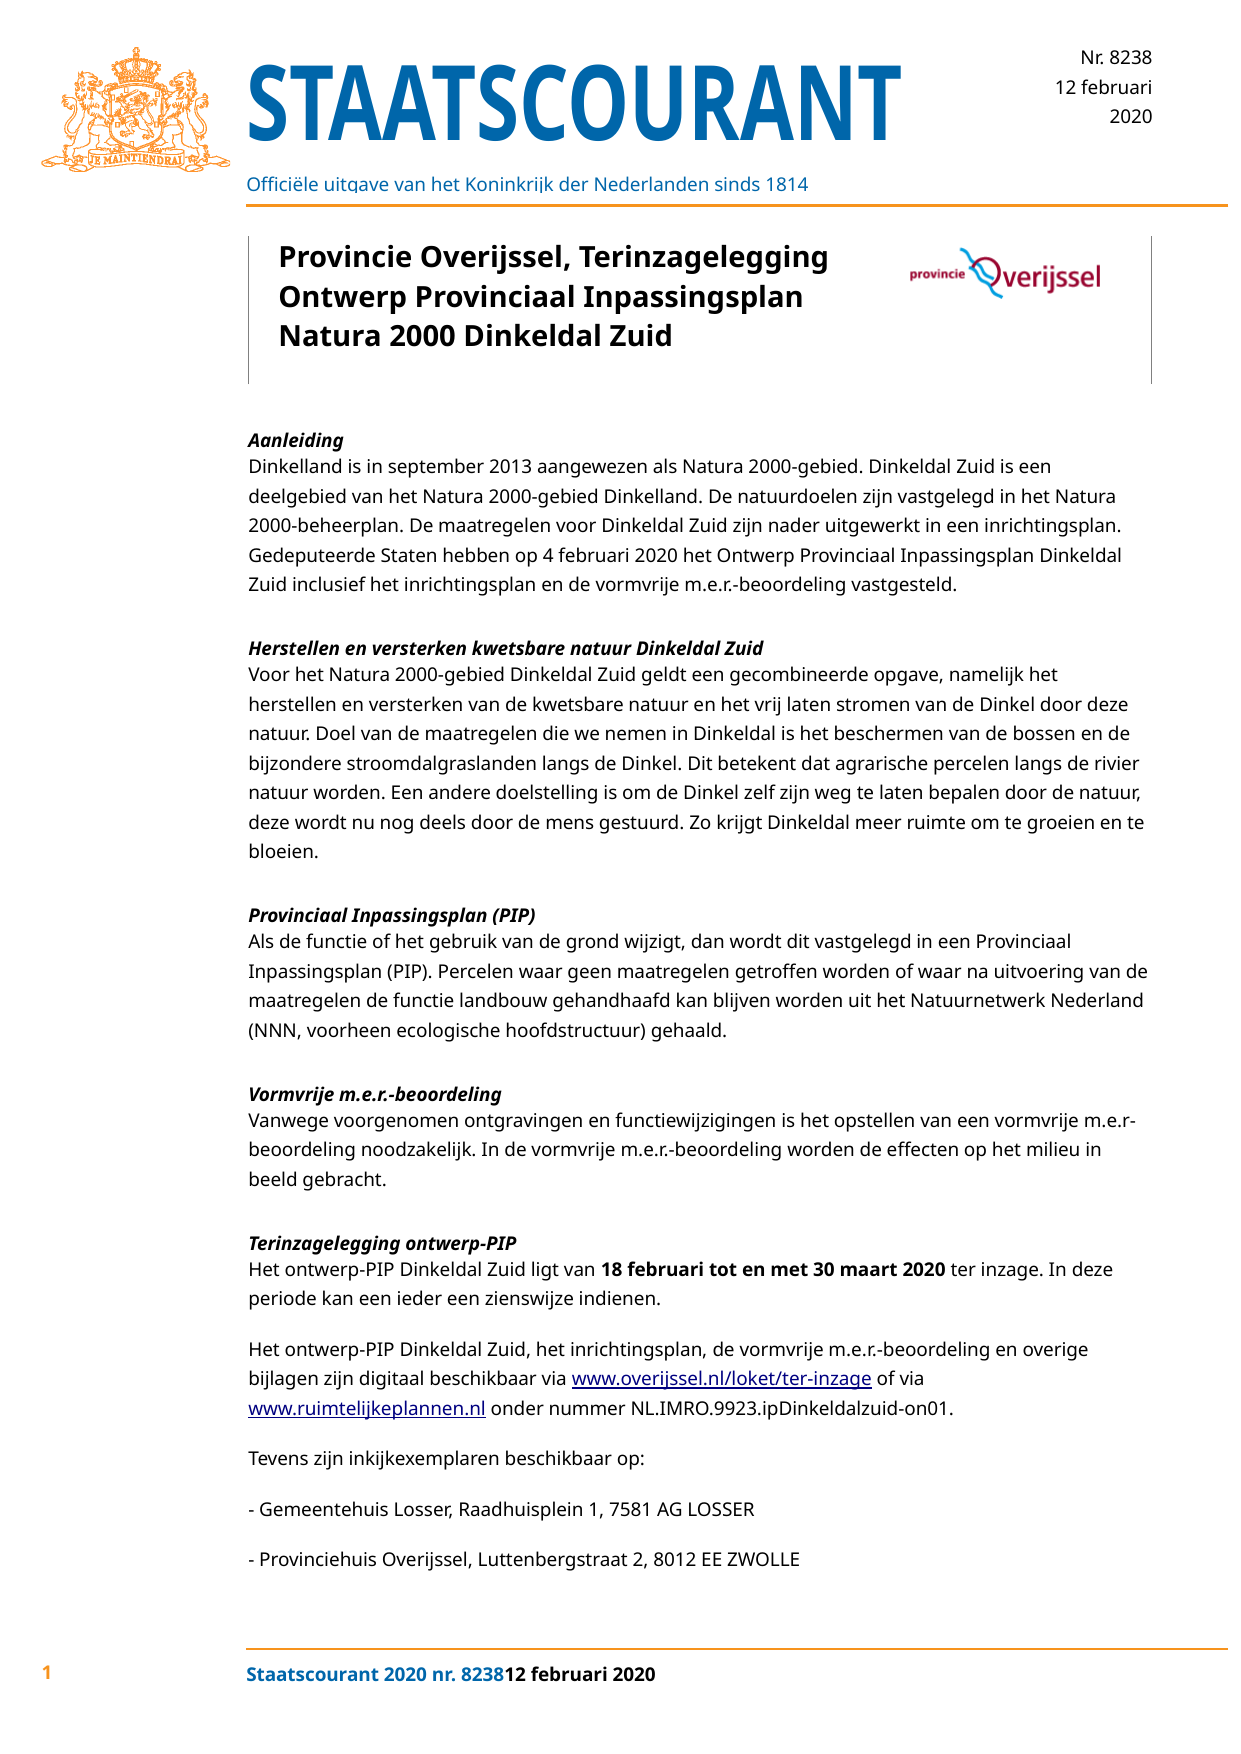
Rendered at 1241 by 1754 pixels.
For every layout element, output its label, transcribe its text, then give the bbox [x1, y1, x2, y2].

table_header [850, 236, 1151, 384]
text Dinkelland is in september 2013 aangewezen als Natura 2000-gebied. Dinkeldal Zuid is een deelgebied van het Natura 2000-gebied Dinkelland. De natuurdoelen zijn vastgelegd in het Natura 2000-beheerplan. De maatregelen voor Dinkeldal Zuid zijn nader uitgewerkt in een inrichtingsplan. Gedeputeerde Staten hebben op 4 februari 2020 het Ontwerp Provinciaal Inpassingsplan Dinkeldal Zuid inclusief het inrichtingsplan en de vormvrije m.e.r.-beoordeling vastgesteld. [248, 453, 1152, 597]
text Voor het Natura 2000-gebied Dinkeldal Zuid geldt een gecombineerde opgave, namelijk het herstellen en versterken van de kwetsbare natuur en het vrij laten stromen van de Dinkel door deze natuur. Doel van de maatregelen die we nemen in Dinkeldal is het beschermen van de bossen en de bijzondere stroomdalgraslanden langs de Dinkel. Dit betekent dat agrarische percelen langs de rivier natuur worden. Een andere doelstelling is om de Dinkel zelf zijn weg te laten bepalen door de natuur, deze wordt nu nog deels door de mens gestuurd. Zo krijgt Dinkeldal meer ruimte om te groeien en te bloeien. [248, 661, 1152, 864]
text Het ontwerp-PIP Dinkeldal Zuid, het inrichtingsplan, de vormvrije m.e.r.-beoordeling en overige bijlagen zijn digitaal beschikbaar via www.overijssel.nl/loket/ter-inzage of via www.ruimtelijkeplannen.nl onder nummer NL.IMRO.9923.ipDinkeldalzuid-on01. [248, 1336, 1152, 1421]
text Terinzagelegging ontwerp-PIP [248, 1230, 1152, 1256]
text Als de functie of het gebruik van de grond wijzigt, dan wordt dit vastgelegd in een Provinciaal Inpassingsplan (PIP). Percelen waar geen maatregelen getroffen worden of waar na uitvoering van de maatregelen de functie landbouw gehandhaafd kan blijven worden uit het Natuurnetwerk Nederland (NNN, voorheen ecologische hoofdstructuur) gehaald. [248, 928, 1152, 1043]
text Het ontwerp-PIP Dinkeldal Zuid ligt van 18 februari tot en met 30 maart 2020 ter inzage. In deze periode kan een ieder een zienswijze indienen. [248, 1256, 1152, 1311]
text Aanleiding [248, 427, 1152, 453]
picture [882, 236, 1119, 314]
table_header Provincie Overijssel, Terinzagelegging Ontwerp Provinciaal Inpassingsplan Natura 2000 Dinkeldal Zuid [249, 236, 850, 384]
text Herstellen en versterken kwetsbare natuur Dinkeldal Zuid [248, 636, 1152, 661]
text Vanwege voorgenomen ontgravingen en functiewijzigingen is het opstellen van een vormvrije m.e.r-beoordeling noodzakelijk. In de vormvrije m.e.r.-beoordeling worden de effecten op het milieu in beeld gebracht. [248, 1107, 1152, 1192]
text Tevens zijn inkijkexemplaren beschikbaar op: [248, 1445, 1152, 1471]
text Provinciaal Inpassingsplan (PIP) [248, 903, 1152, 928]
text Vormvrije m.e.r.-beoordeling [248, 1081, 1152, 1107]
text - Gemeentehuis Losser, Raadhuisplein 1, 7581 AG LOSSER [248, 1496, 1152, 1521]
text - Provinciehuis Overijssel, Luttenbergstraat 2, 8012 EE ZWOLLE [248, 1546, 1152, 1572]
picture [41, 47, 231, 172]
